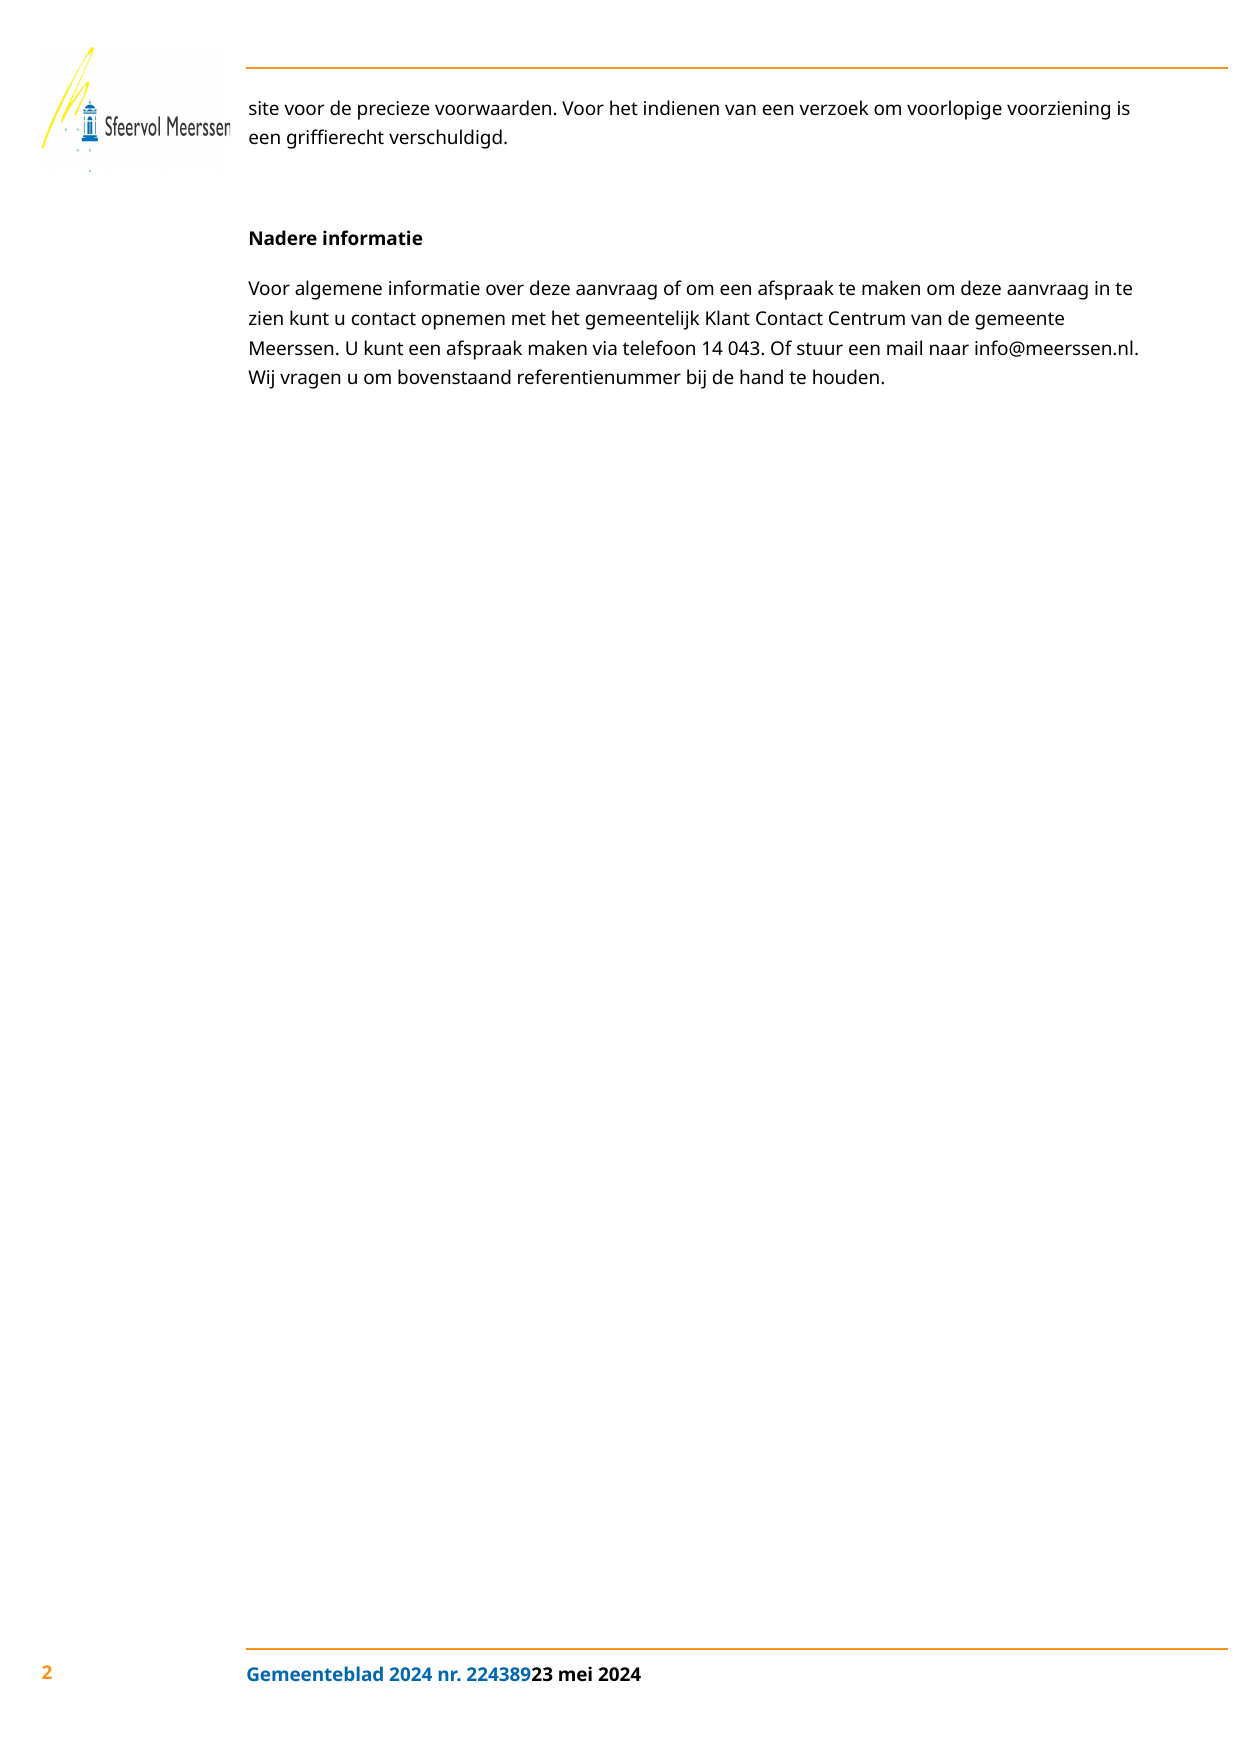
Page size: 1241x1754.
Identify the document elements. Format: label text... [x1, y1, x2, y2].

text Nadere informatie [248, 225, 1152, 251]
picture [41, 47, 231, 172]
text site voor de precieze voorwaarden. Voor het indienen van een verzoek om voorlopige voorziening is een griffierecht verschuldigd. [248, 95, 1152, 150]
text Voor algemene informatie over deze aanvraag of om een afspraak te maken om deze aanvraag in te zien kunt u contact opnemen met het gemeentelijk Klant Contact Centrum van de gemeente Meerssen. U kunt een afspraak maken via telefoon 14 043. Of stuur een mail naar info@meerssen.nl. Wij vragen u om bovenstaand referentienummer bij de hand te houden. [248, 276, 1152, 390]
